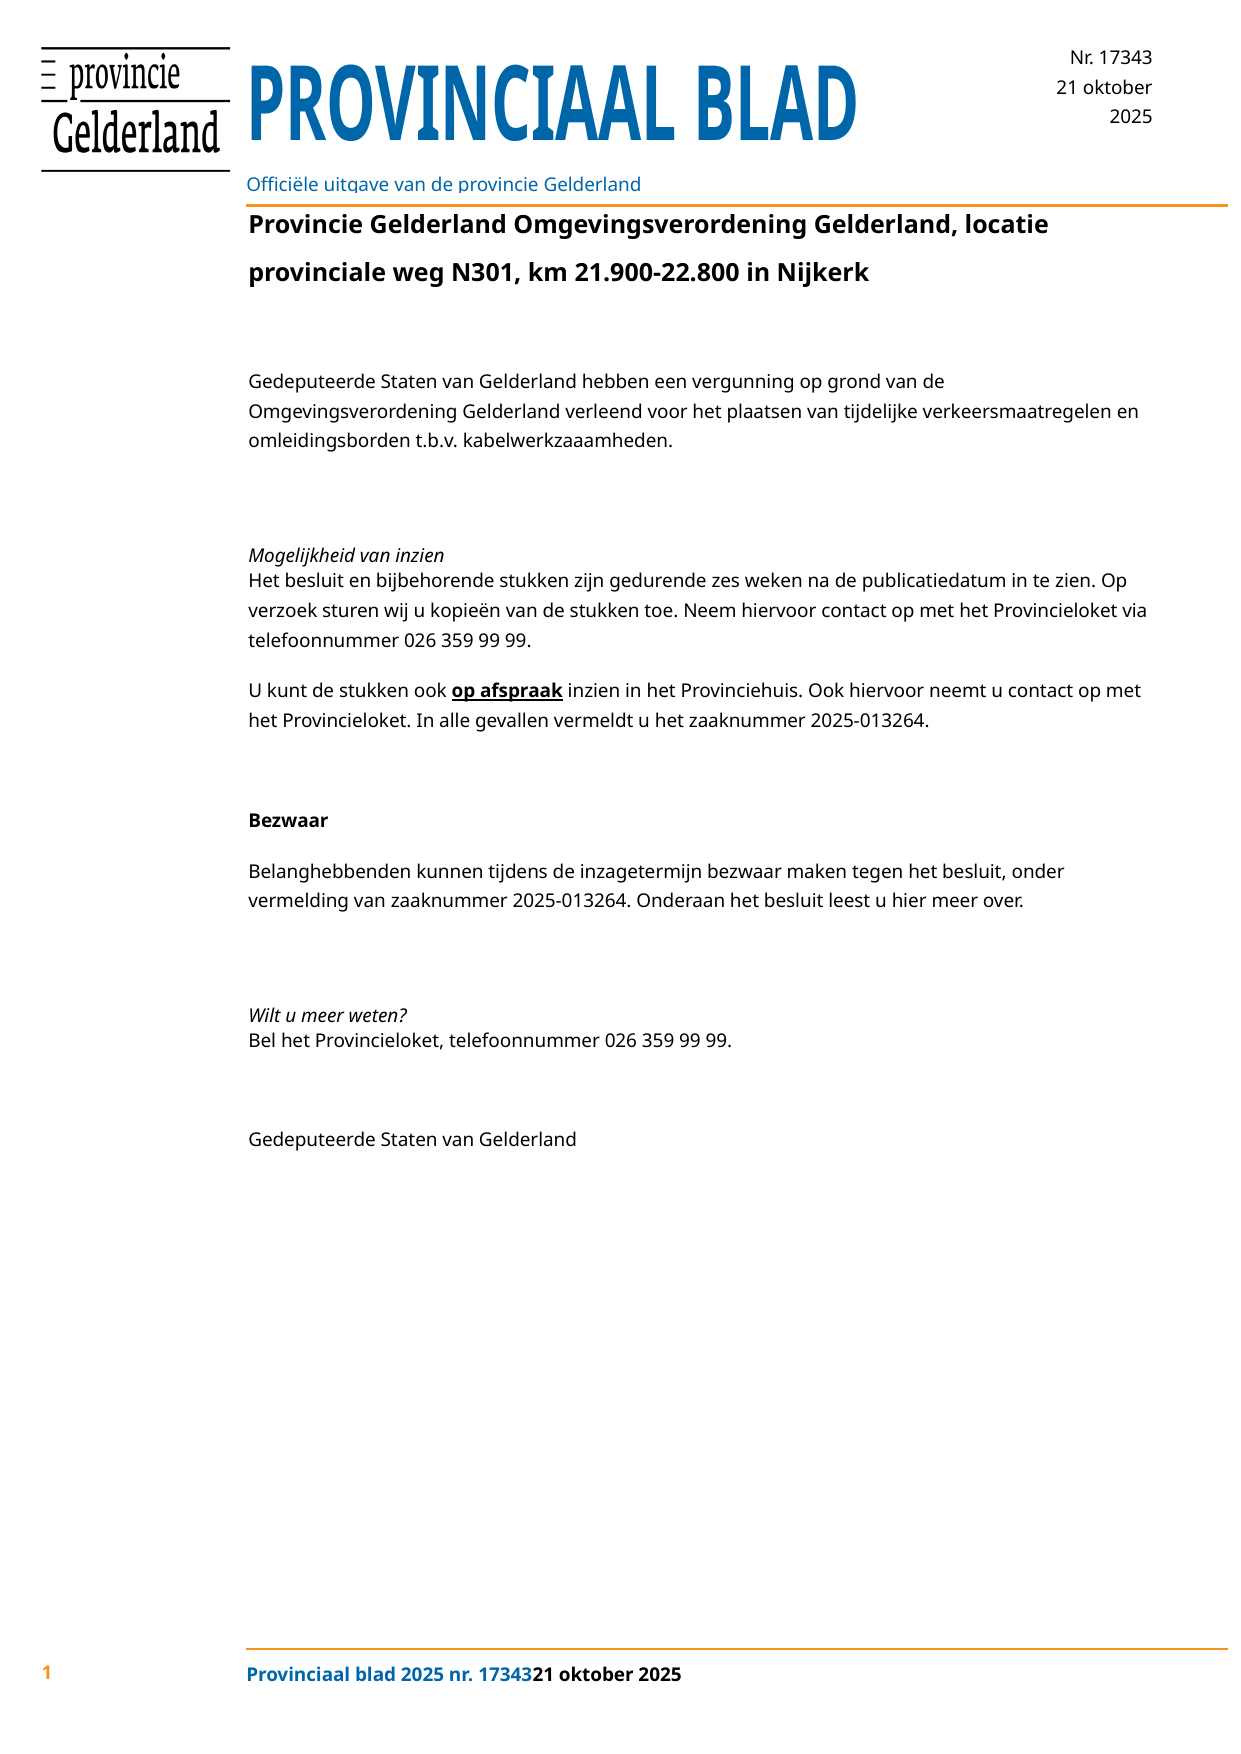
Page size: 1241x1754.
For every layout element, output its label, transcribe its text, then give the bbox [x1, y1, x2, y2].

text Mogelijkheid van inzien [248, 542, 1152, 568]
text Belanghebbenden kunnen tijdens de inzagetermijn bezwaar maken tegen het besluit, onder vermelding van zaaknummer 2025-013264. Onderaan het besluit leest u hier meer over. [248, 858, 1152, 913]
text Bel het Provincieloket, telefoonnummer 026 359 99 99. [248, 1028, 1152, 1053]
picture [41, 47, 231, 172]
text Bezwaar [248, 808, 1152, 833]
text Het besluit en bijbehorende stukken zijn gedurende zes weken na de publicatiedatum in te zien. Op verzoek sturen wij u kopieën van de stukken toe. Neem hiervoor contact op met het Provincieloket via telefoonnummer 026 359 99 99. [248, 568, 1152, 652]
text Gedeputeerde Staten van Gelderland [248, 1126, 1152, 1152]
text Gedeputeerde Staten van Gelderland hebben een vergunning op grond van de Omgevingsverordening Gelderland verleend voor het plaatsen van tijdelijke verkeersmaatregelen en omleidingsborden t.b.v. kabelwerkzaaamheden. [248, 368, 1152, 453]
text U kunt de stukken ook op afspraak inzien in het Provinciehuis. Ook hiervoor neemt u contact op met het Provincieloket. In alle gevallen vermeldt u het zaaknummer 2025-013264. [248, 677, 1152, 732]
text Provincie Gelderland Omgevingsverordening Gelderland, locatie provinciale weg N301, km 21.900-22.800 in Nijkerk [248, 207, 1152, 288]
text Wilt u meer weten? [248, 1002, 1152, 1028]
